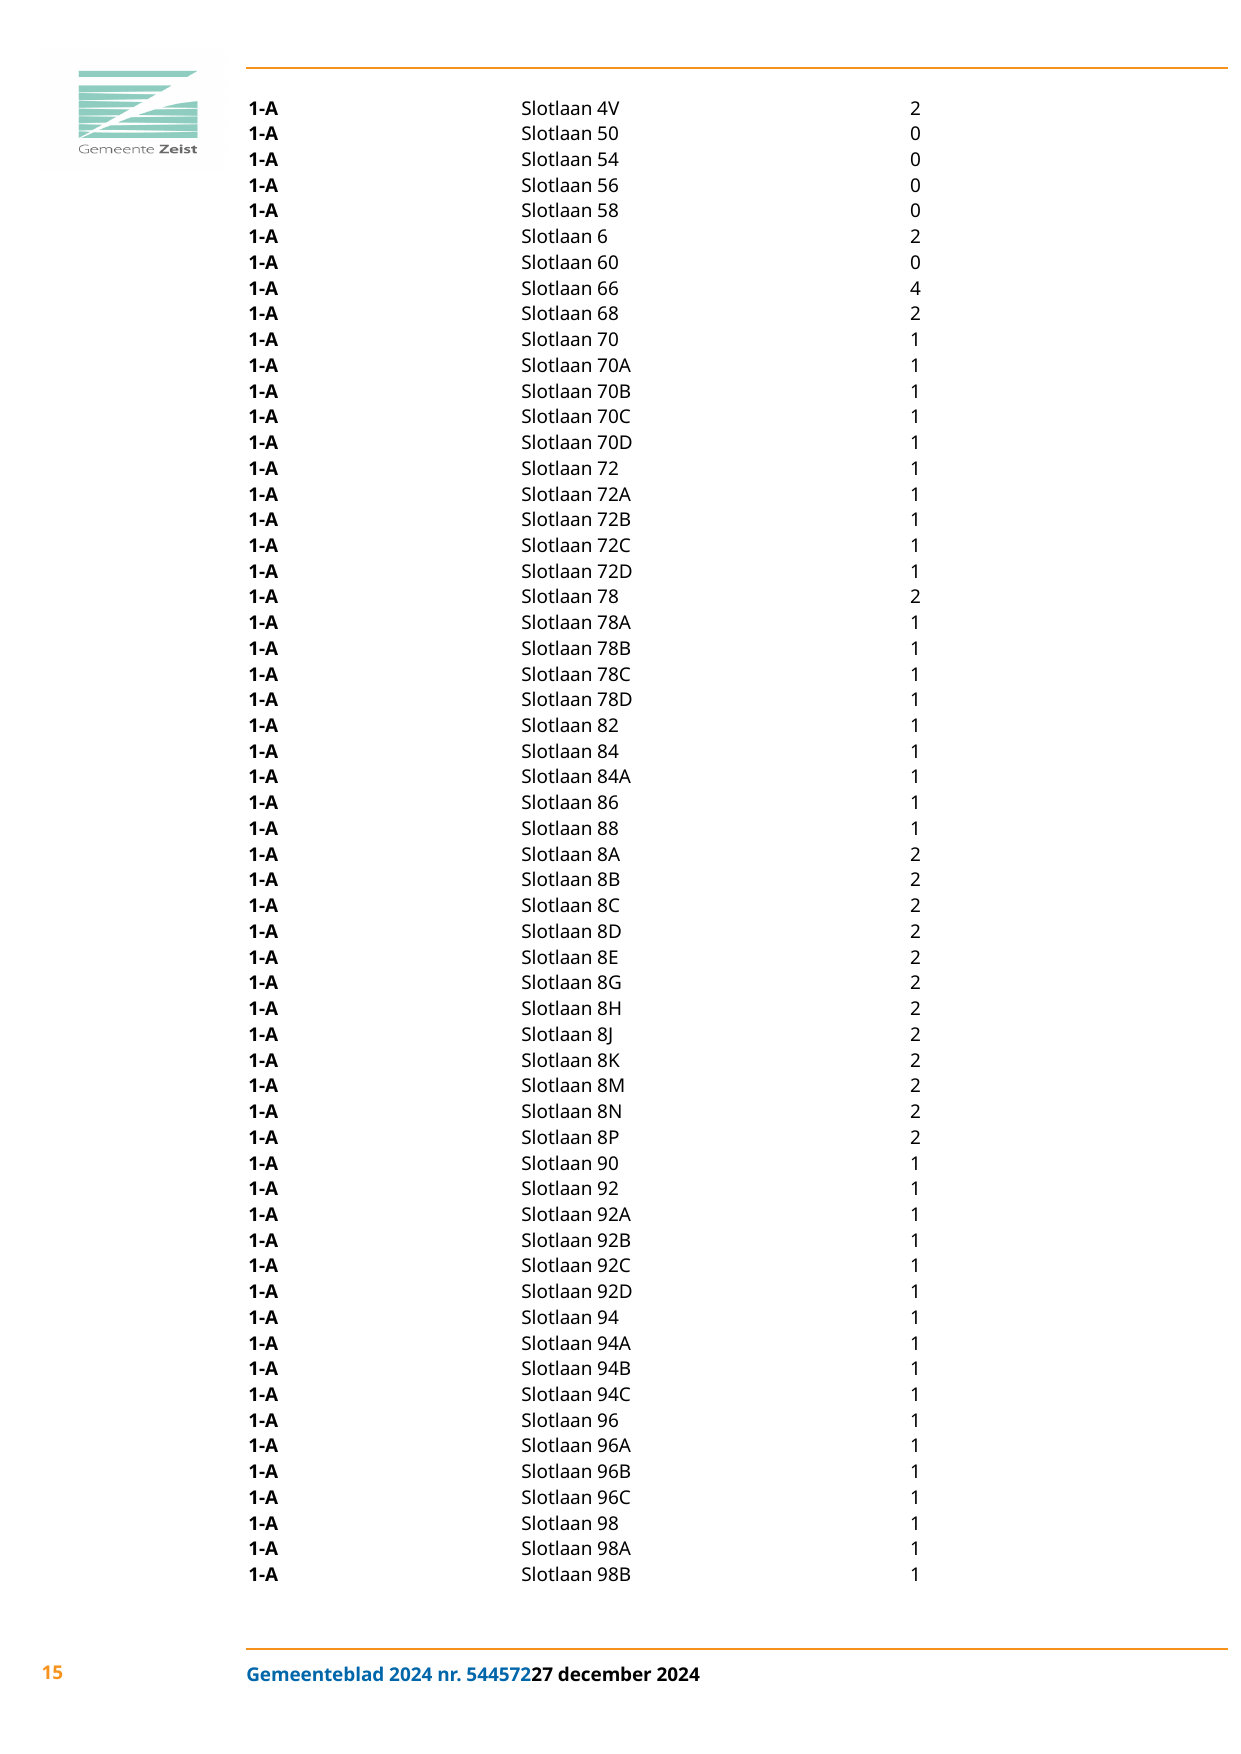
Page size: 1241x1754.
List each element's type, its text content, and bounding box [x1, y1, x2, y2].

table_cell Slotlaan 78C [521, 661, 910, 687]
table_cell 1-A [248, 1433, 521, 1458]
table_cell Slotlaan 72C [521, 532, 910, 558]
table_cell Slotlaan 6 [521, 224, 910, 249]
table_cell Slotlaan 8H [521, 995, 910, 1021]
table_cell Slotlaan 70A [521, 352, 910, 378]
table_cell 1-A [248, 867, 521, 892]
table_cell Slotlaan 92B [521, 1227, 910, 1253]
table_cell Slotlaan 8B [521, 867, 910, 892]
table_cell Slotlaan 78B [521, 635, 910, 661]
table_cell Slotlaan 86 [521, 790, 910, 815]
table_cell Slotlaan 92C [521, 1253, 910, 1278]
table_cell 1-A [248, 661, 521, 687]
table_cell 1-A [248, 584, 521, 609]
table_cell 1 [910, 455, 1152, 481]
table_cell Slotlaan 56 [521, 172, 910, 198]
table_cell Slotlaan 8M [521, 1073, 910, 1098]
table_cell Slotlaan 50 [521, 121, 910, 146]
table_cell 1-A [248, 1510, 521, 1536]
table_cell 2 [910, 944, 1152, 969]
table_cell Slotlaan 4V [521, 95, 910, 121]
table_cell Slotlaan 96C [521, 1484, 910, 1510]
table_cell 1-A [248, 224, 521, 249]
table_cell 1 [910, 1356, 1152, 1381]
table_cell Slotlaan 68 [521, 301, 910, 326]
picture [41, 47, 231, 172]
table_cell 0 [910, 146, 1152, 172]
table_cell 1-A [248, 198, 521, 223]
table_cell 1-A [248, 378, 521, 403]
table_cell Slotlaan 72 [521, 455, 910, 481]
table_cell 1 [910, 1510, 1152, 1536]
table_cell Slotlaan 98 [521, 1510, 910, 1536]
table_cell 1-A [248, 944, 521, 969]
table_cell Slotlaan 8G [521, 970, 910, 995]
table_cell Slotlaan 82 [521, 712, 910, 738]
table_cell Slotlaan 94 [521, 1304, 910, 1330]
table_cell 1 [910, 352, 1152, 378]
table_cell 1-A [248, 1356, 521, 1381]
table_cell 1-A [248, 1047, 521, 1072]
table_cell 1 [910, 1459, 1152, 1484]
table_cell 1-A [248, 1021, 521, 1047]
table_cell 1-A [248, 995, 521, 1021]
table_cell Slotlaan 8N [521, 1098, 910, 1124]
table_cell 1-A [248, 172, 521, 198]
table_cell Slotlaan 72D [521, 558, 910, 584]
table_cell 1-A [248, 1484, 521, 1510]
table_cell 1 [910, 635, 1152, 661]
table_cell Slotlaan 8K [521, 1047, 910, 1072]
table_cell 1 [910, 1227, 1152, 1253]
table_cell 1-A [248, 918, 521, 944]
table_cell Slotlaan 8P [521, 1124, 910, 1150]
table_cell 1 [910, 506, 1152, 532]
table_cell 1 [910, 609, 1152, 635]
table_cell 1-A [248, 893, 521, 918]
table_cell 1-A [248, 712, 521, 738]
table_cell 1-A [248, 1407, 521, 1433]
table_cell 1-A [248, 1304, 521, 1330]
table_cell Slotlaan 92D [521, 1278, 910, 1304]
table_cell 0 [910, 121, 1152, 146]
table_cell 2 [910, 1073, 1152, 1098]
table_cell 2 [910, 1047, 1152, 1072]
table_cell Slotlaan 98B [521, 1561, 910, 1587]
table_cell 1-A [248, 121, 521, 146]
table_cell Slotlaan 88 [521, 815, 910, 841]
table_cell 1 [910, 764, 1152, 789]
table_cell 1 [910, 1536, 1152, 1561]
table_cell Slotlaan 94C [521, 1381, 910, 1407]
table_cell 1-A [248, 249, 521, 275]
table_cell Slotlaan 60 [521, 249, 910, 275]
table_cell 1 [910, 1407, 1152, 1433]
table_cell Slotlaan 72B [521, 506, 910, 532]
table_cell 1-A [248, 970, 521, 995]
table_cell 1-A [248, 301, 521, 326]
table_cell 2 [910, 224, 1152, 249]
table_cell 1-A [248, 481, 521, 506]
table_cell 1-A [248, 558, 521, 584]
table_cell 2 [910, 1124, 1152, 1150]
table_cell 1 [910, 532, 1152, 558]
table_cell 0 [910, 172, 1152, 198]
table_cell 1 [910, 1150, 1152, 1175]
table_cell Slotlaan 78D [521, 687, 910, 712]
table_cell 1-A [248, 1536, 521, 1561]
table_cell 1-A [248, 1278, 521, 1304]
table_cell Slotlaan 98A [521, 1536, 910, 1561]
table_cell 1-A [248, 429, 521, 455]
table_cell 2 [910, 301, 1152, 326]
table_cell Slotlaan 84A [521, 764, 910, 789]
table_cell Slotlaan 58 [521, 198, 910, 223]
table_cell 1 [910, 481, 1152, 506]
table_cell 1-A [248, 764, 521, 789]
table_cell 1-A [248, 532, 521, 558]
table_cell Slotlaan 96A [521, 1433, 910, 1458]
table_cell 1 [910, 1433, 1152, 1458]
table_cell 0 [910, 198, 1152, 223]
table_cell Slotlaan 78 [521, 584, 910, 609]
table_cell Slotlaan 8C [521, 893, 910, 918]
table_cell 1 [910, 790, 1152, 815]
table_cell 1 [910, 1484, 1152, 1510]
table_cell 2 [910, 867, 1152, 892]
table_cell Slotlaan 70 [521, 326, 910, 352]
table_cell 1-A [248, 146, 521, 172]
table_cell 1 [910, 1561, 1152, 1587]
table_cell Slotlaan 94A [521, 1330, 910, 1356]
table_cell 1-A [248, 1330, 521, 1356]
table_cell 1 [910, 429, 1152, 455]
table_cell 1 [910, 738, 1152, 764]
table_cell 1 [910, 1253, 1152, 1278]
table_cell 1 [910, 687, 1152, 712]
table_cell 1 [910, 404, 1152, 429]
table_cell 1-A [248, 1253, 521, 1278]
table_cell Slotlaan 8E [521, 944, 910, 969]
table_cell 2 [910, 584, 1152, 609]
table_cell Slotlaan 8A [521, 841, 910, 867]
table_cell 1-A [248, 404, 521, 429]
table_cell Slotlaan 70B [521, 378, 910, 403]
table_cell 2 [910, 1098, 1152, 1124]
table_cell 1-A [248, 1381, 521, 1407]
table_cell 1-A [248, 1459, 521, 1484]
table_cell 1 [910, 558, 1152, 584]
table_cell 1 [910, 1304, 1152, 1330]
table_cell 1 [910, 1278, 1152, 1304]
table_cell Slotlaan 8J [521, 1021, 910, 1047]
table_cell 1-A [248, 609, 521, 635]
table_cell 1-A [248, 1227, 521, 1253]
table_cell Slotlaan 78A [521, 609, 910, 635]
table_cell 2 [910, 1021, 1152, 1047]
table_cell 2 [910, 995, 1152, 1021]
table_cell Slotlaan 66 [521, 275, 910, 301]
table_cell 1-A [248, 1201, 521, 1227]
table_cell 1-A [248, 1175, 521, 1201]
table_cell 1-A [248, 506, 521, 532]
table_cell 1-A [248, 455, 521, 481]
table_cell 1-A [248, 790, 521, 815]
table_cell Slotlaan 84 [521, 738, 910, 764]
table_cell 2 [910, 918, 1152, 944]
table_cell Slotlaan 92 [521, 1175, 910, 1201]
table_cell 1 [910, 661, 1152, 687]
table_cell 1-A [248, 1124, 521, 1150]
table_cell 1-A [248, 95, 521, 121]
table_cell Slotlaan 70D [521, 429, 910, 455]
table_cell 1-A [248, 635, 521, 661]
table_cell 1-A [248, 326, 521, 352]
table_cell Slotlaan 54 [521, 146, 910, 172]
table_cell 1 [910, 1201, 1152, 1227]
table_cell 1-A [248, 275, 521, 301]
table_cell Slotlaan 8D [521, 918, 910, 944]
table_cell 1 [910, 378, 1152, 403]
table_cell 1-A [248, 352, 521, 378]
table_cell 4 [910, 275, 1152, 301]
table_cell 1-A [248, 841, 521, 867]
table_cell 1-A [248, 815, 521, 841]
table_cell Slotlaan 90 [521, 1150, 910, 1175]
table_cell 1-A [248, 738, 521, 764]
table_cell 1-A [248, 1150, 521, 1175]
table_cell Slotlaan 92A [521, 1201, 910, 1227]
table_cell 1 [910, 1330, 1152, 1356]
table_cell 1 [910, 1381, 1152, 1407]
table_cell 2 [910, 970, 1152, 995]
table_cell Slotlaan 96 [521, 1407, 910, 1433]
table_cell 1-A [248, 687, 521, 712]
table_cell 1 [910, 712, 1152, 738]
table_cell 0 [910, 249, 1152, 275]
table_cell Slotlaan 72A [521, 481, 910, 506]
table_cell Slotlaan 96B [521, 1459, 910, 1484]
table_cell 1 [910, 326, 1152, 352]
table_cell 1-A [248, 1098, 521, 1124]
table_cell Slotlaan 70C [521, 404, 910, 429]
table_cell 1-A [248, 1561, 521, 1587]
table_cell 1 [910, 1175, 1152, 1201]
table_cell 1 [910, 815, 1152, 841]
table_cell Slotlaan 94B [521, 1356, 910, 1381]
table_cell 2 [910, 893, 1152, 918]
table_cell 2 [910, 95, 1152, 121]
table_cell 2 [910, 841, 1152, 867]
table_cell 1-A [248, 1073, 521, 1098]
